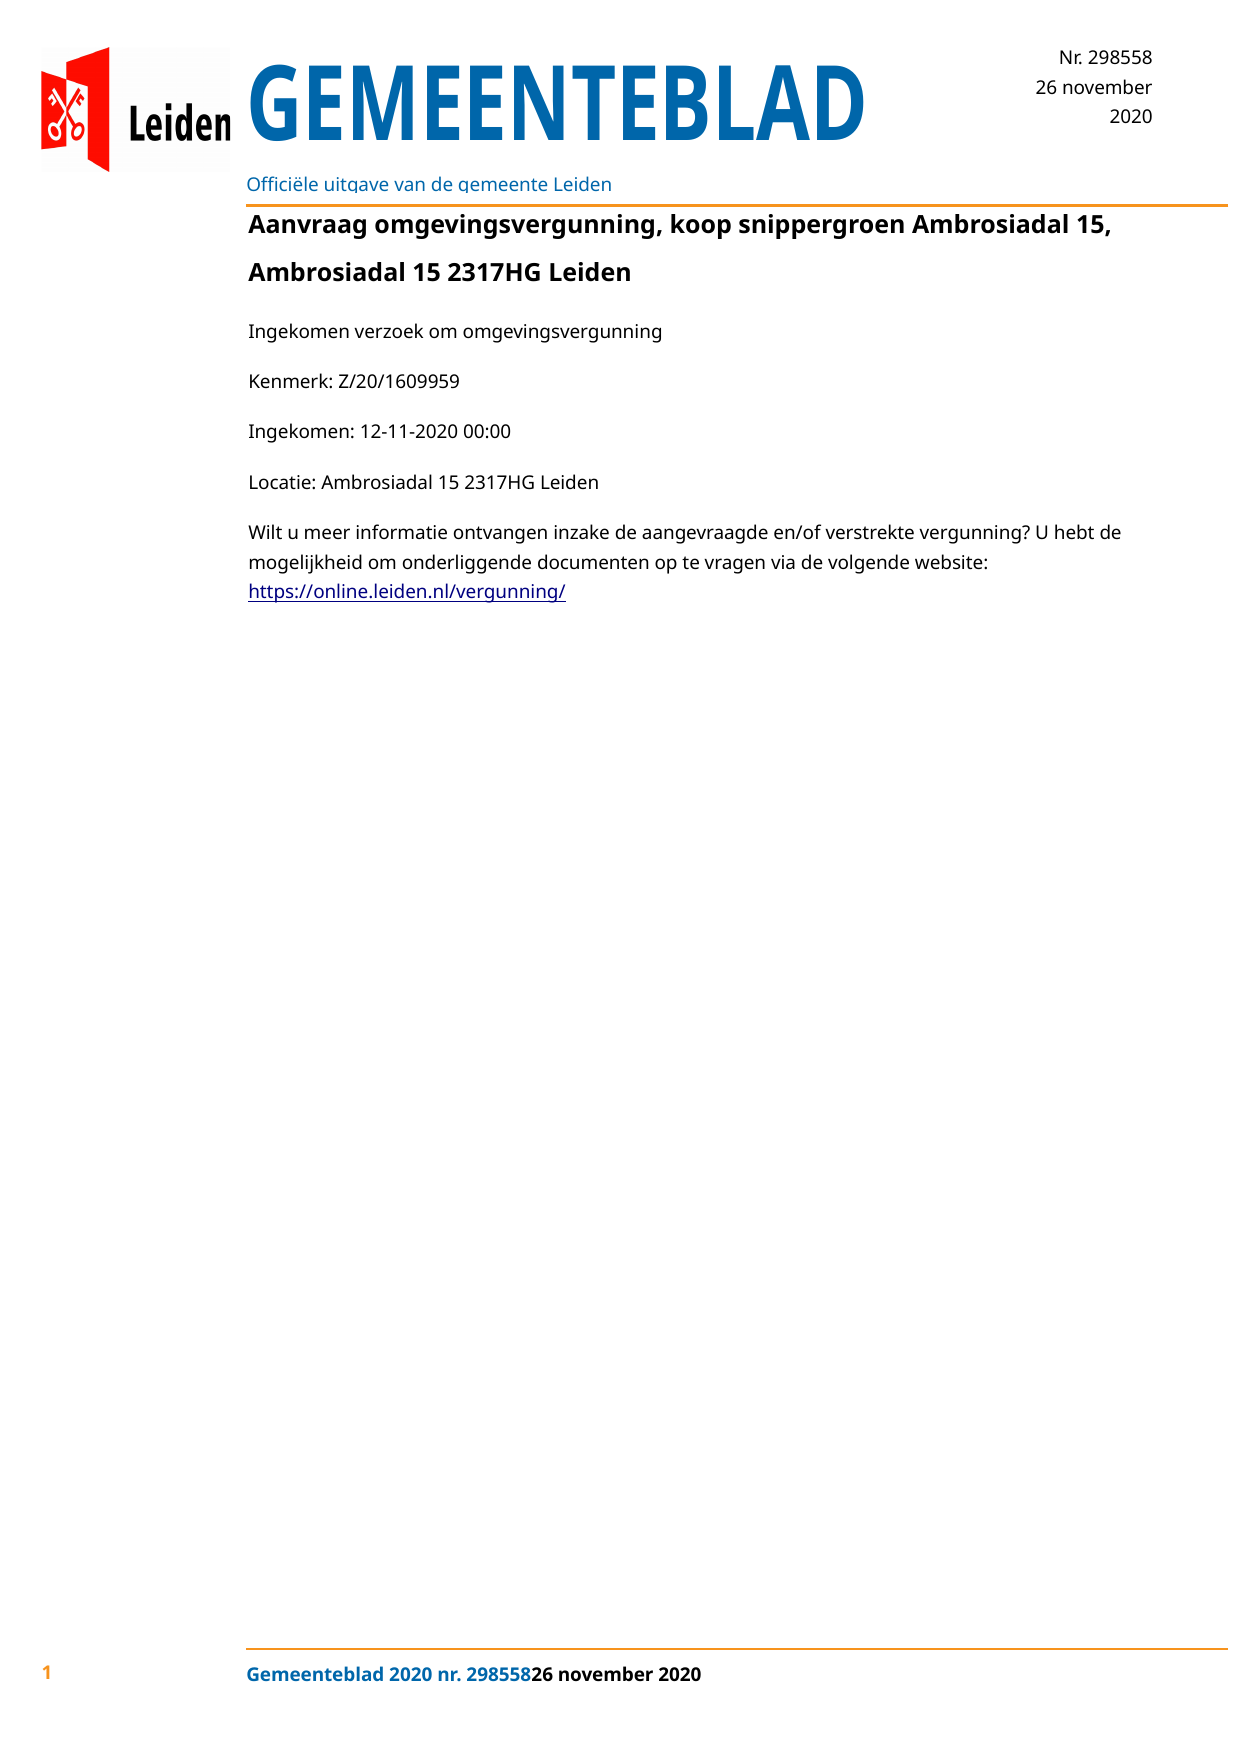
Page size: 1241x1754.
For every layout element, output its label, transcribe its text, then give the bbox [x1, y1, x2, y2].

text Kenmerk: Z/20/1609959 [248, 368, 1152, 394]
text Ingekomen verzoek om omgevingsvergunning [248, 318, 1152, 344]
text Locatie: Ambrosiadal 15 2317HG Leiden [248, 469, 1152, 495]
text Wilt u meer informatie ontvangen inzake de aangevraagde en/of verstrekte vergunning? U hebt de mogelijkheid om onderliggende documenten op te vragen via de volgende website: https://online.leiden.nl/vergunning/ [248, 519, 1152, 604]
picture [41, 47, 231, 172]
text Aanvraag omgevingsvergunning, koop snippergroen Ambrosiadal 15, Ambrosiadal 15 2317HG Leiden [248, 207, 1152, 288]
text Ingekomen: 12-11-2020 00:00 [248, 419, 1152, 444]
